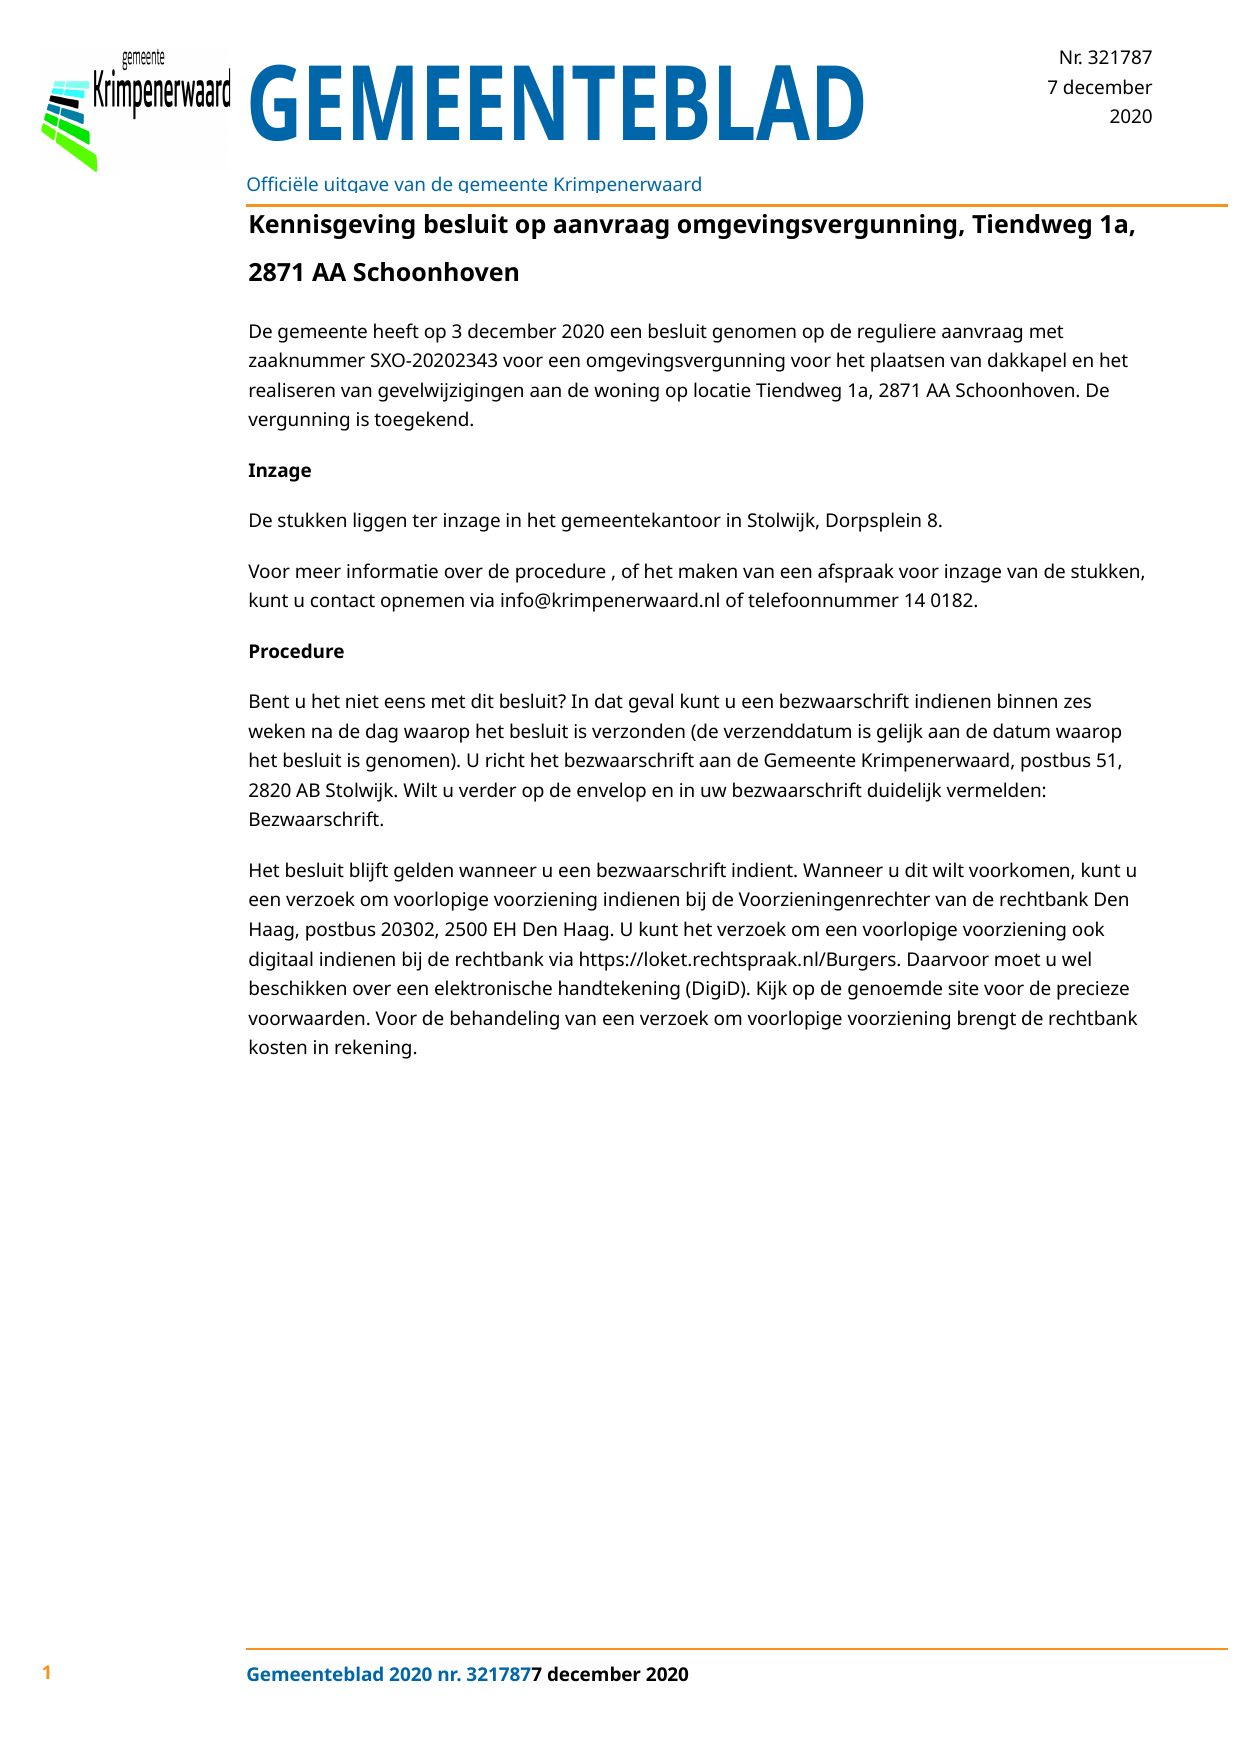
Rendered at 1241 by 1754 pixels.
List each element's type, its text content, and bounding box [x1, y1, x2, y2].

text De gemeente heeft op 3 december 2020 een besluit genomen op de reguliere aanvraag met zaaknummer SXO-20202343 voor een omgevingsvergunning voor het plaatsen van dakkapel en het realiseren van gevelwijzigingen aan de woning op locatie Tiendweg 1a, 2871 AA Schoonhoven. De vergunning is toegekend. [248, 318, 1152, 432]
text Procedure [248, 638, 1152, 664]
text Bent u het niet eens met dit besluit? In dat geval kunt u een bezwaarschrift indienen binnen zes weken na de dag waarop het besluit is verzonden (de verzenddatum is gelijk aan de datum waarop het besluit is genomen). U richt het bezwaarschrift aan de Gemeente Krimpenerwaard, postbus 51, 2820 AB Stolwijk. Wilt u verder op de envelop en in uw bezwaarschrift duidelijk vermelden: Bezwaarschrift. [248, 688, 1152, 832]
text Inzage [248, 457, 1152, 483]
text Voor meer informatie over de procedure , of het maken van een afspraak voor inzage van de stukken, kunt u contact opnemen via info@krimpenerwaard.nl of telefoonnummer 14 0182. [248, 558, 1152, 613]
text Kennisgeving besluit op aanvraag omgevingsvergunning, Tiendweg 1a, 2871 AA Schoonhoven [248, 207, 1152, 288]
picture [41, 47, 231, 172]
text De stukken liggen ter inzage in het gemeentekantoor in Stolwijk, Dorpsplein 8. [248, 507, 1152, 533]
text Het besluit blijft gelden wanneer u een bezwaarschrift indient. Wanneer u dit wilt voorkomen, kunt u een verzoek om voorlopige voorziening indienen bij de Voorzieningenrechter van de rechtbank Den Haag, postbus 20302, 2500 EH Den Haag. U kunt het verzoek om een voorlopige voorziening ook digitaal indienen bij de rechtbank via https://loket.rechtspraak.nl/Burgers. Daarvoor moet u wel beschikken over een elektronische handtekening (DigiD). Kijk op de genoemde site voor de precieze voorwaarden. Voor de behandeling van een verzoek om voorlopige voorziening brengt de rechtbank kosten in rekening. [248, 857, 1152, 1060]
